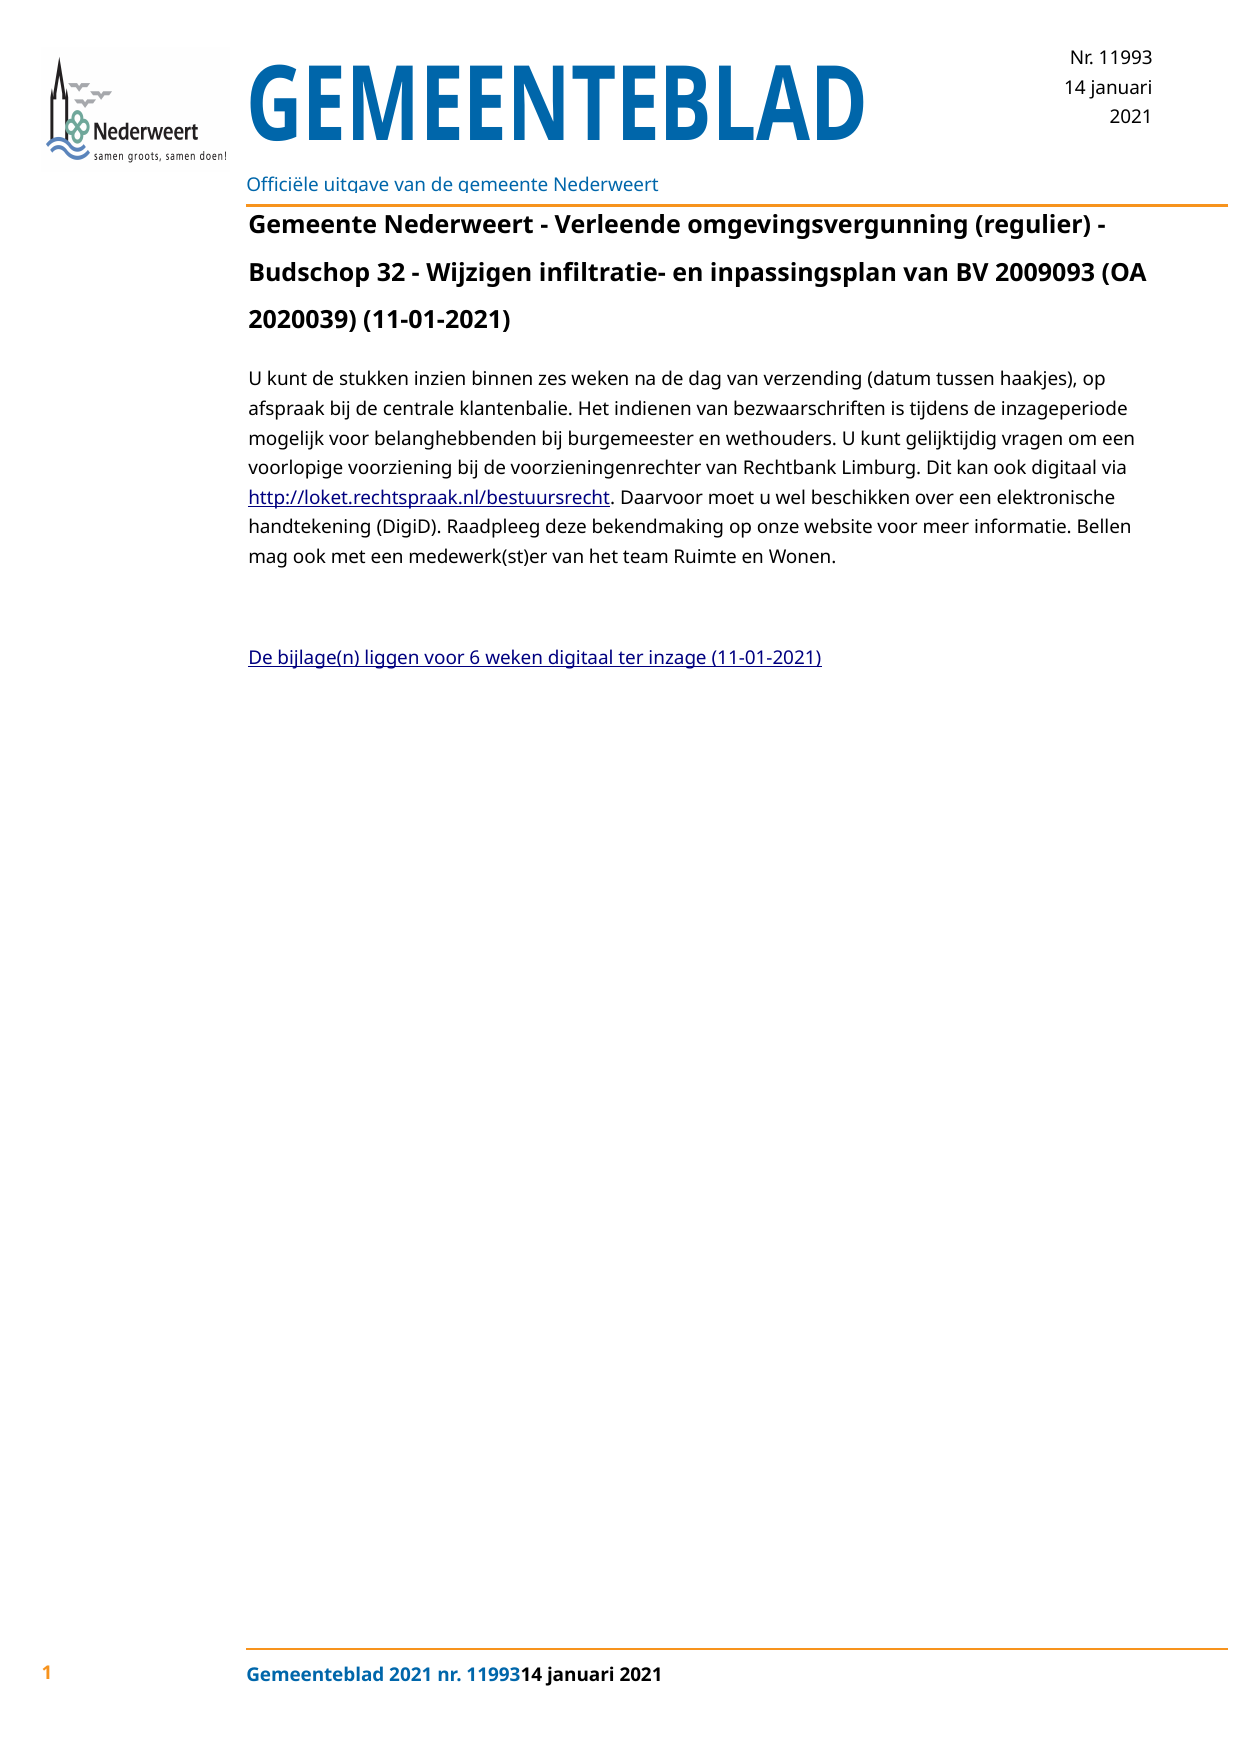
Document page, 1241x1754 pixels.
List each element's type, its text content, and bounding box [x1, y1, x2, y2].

text De bijlage(n) liggen voor 6 weken digitaal ter inzage (11-01-2021) [248, 644, 1152, 669]
picture [41, 47, 231, 172]
text Gemeente Nederweert - Verleende omgevingsvergunning (regulier) - Budschop 32 - Wijzigen infiltratie- en inpassingsplan van BV 2009093 (OA 2020039) (11-01-2021) [248, 207, 1152, 336]
text U kunt de stukken inzien binnen zes weken na de dag van verzending (datum tussen haakjes), op afspraak bij de centrale klantenbalie. Het indienen van bezwaarschriften is tijdens de inzageperiode mogelijk voor belanghebbenden bij burgemeester en wethouders. U kunt gelijktijdig vragen om een voorlopige voorziening bij de voorzieningenrechter van Rechtbank Limburg. Dit kan ook digitaal via http://loket.rechtspraak.nl/bestuursrecht. Daarvoor moet u wel beschikken over een elektronische handtekening (DigiD). Raadpleeg deze bekendmaking op onze website voor meer informatie. Bellen mag ook met een medewerk(st)er van het team Ruimte en Wonen. [248, 366, 1152, 569]
